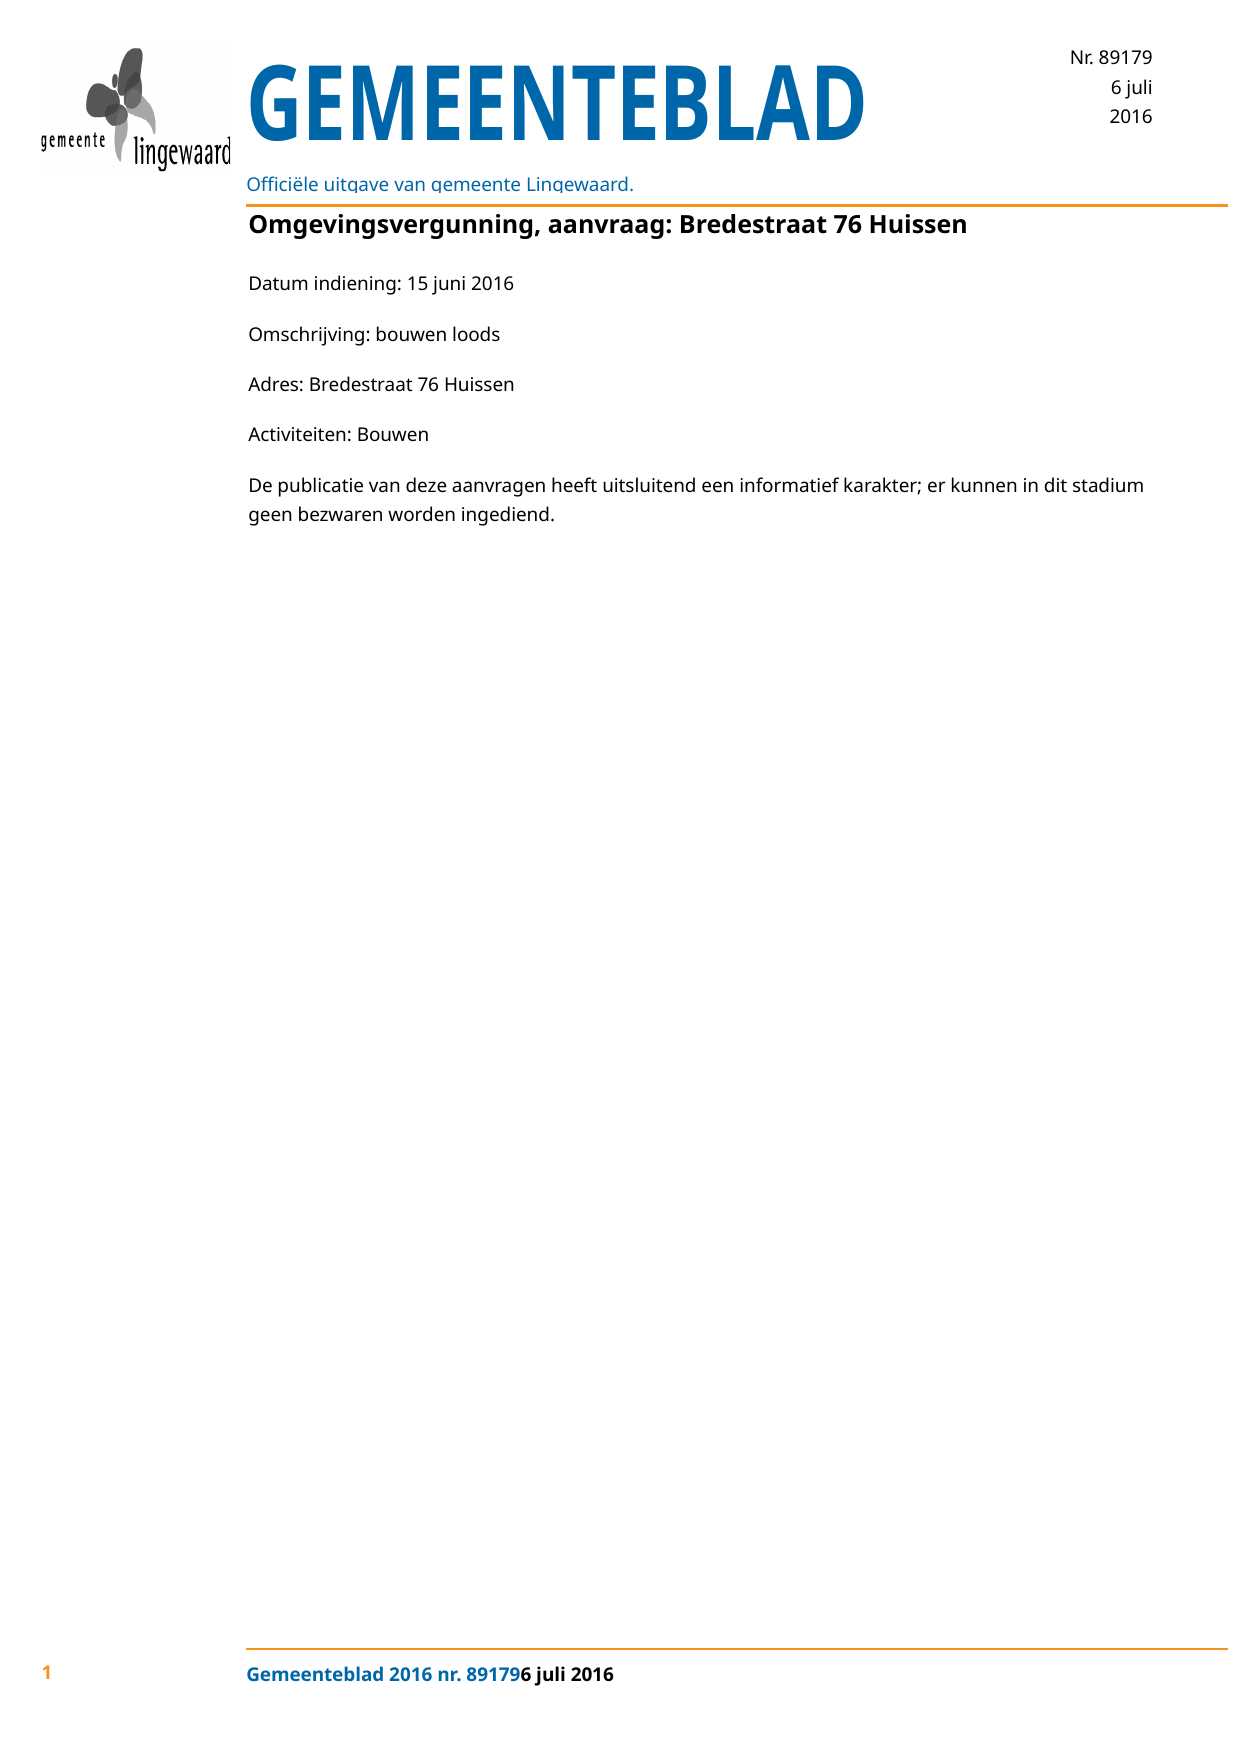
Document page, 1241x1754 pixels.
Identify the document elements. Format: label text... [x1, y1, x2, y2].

picture [41, 47, 231, 172]
text Omgevingsvergunning, aanvraag: Bredestraat 76 Huissen [248, 207, 1152, 241]
text Adres: Bredestraat 76 Huissen [248, 371, 1152, 397]
text De publicatie van deze aanvragen heeft uitsluitend een informatief karakter; er kunnen in dit stadium geen bezwaren worden ingediend. [248, 472, 1152, 527]
text Activiteiten: Bouwen [248, 422, 1152, 447]
text Datum indiening: 15 juni 2016 [248, 270, 1152, 296]
text Omschrijving: bouwen loods [248, 321, 1152, 346]
